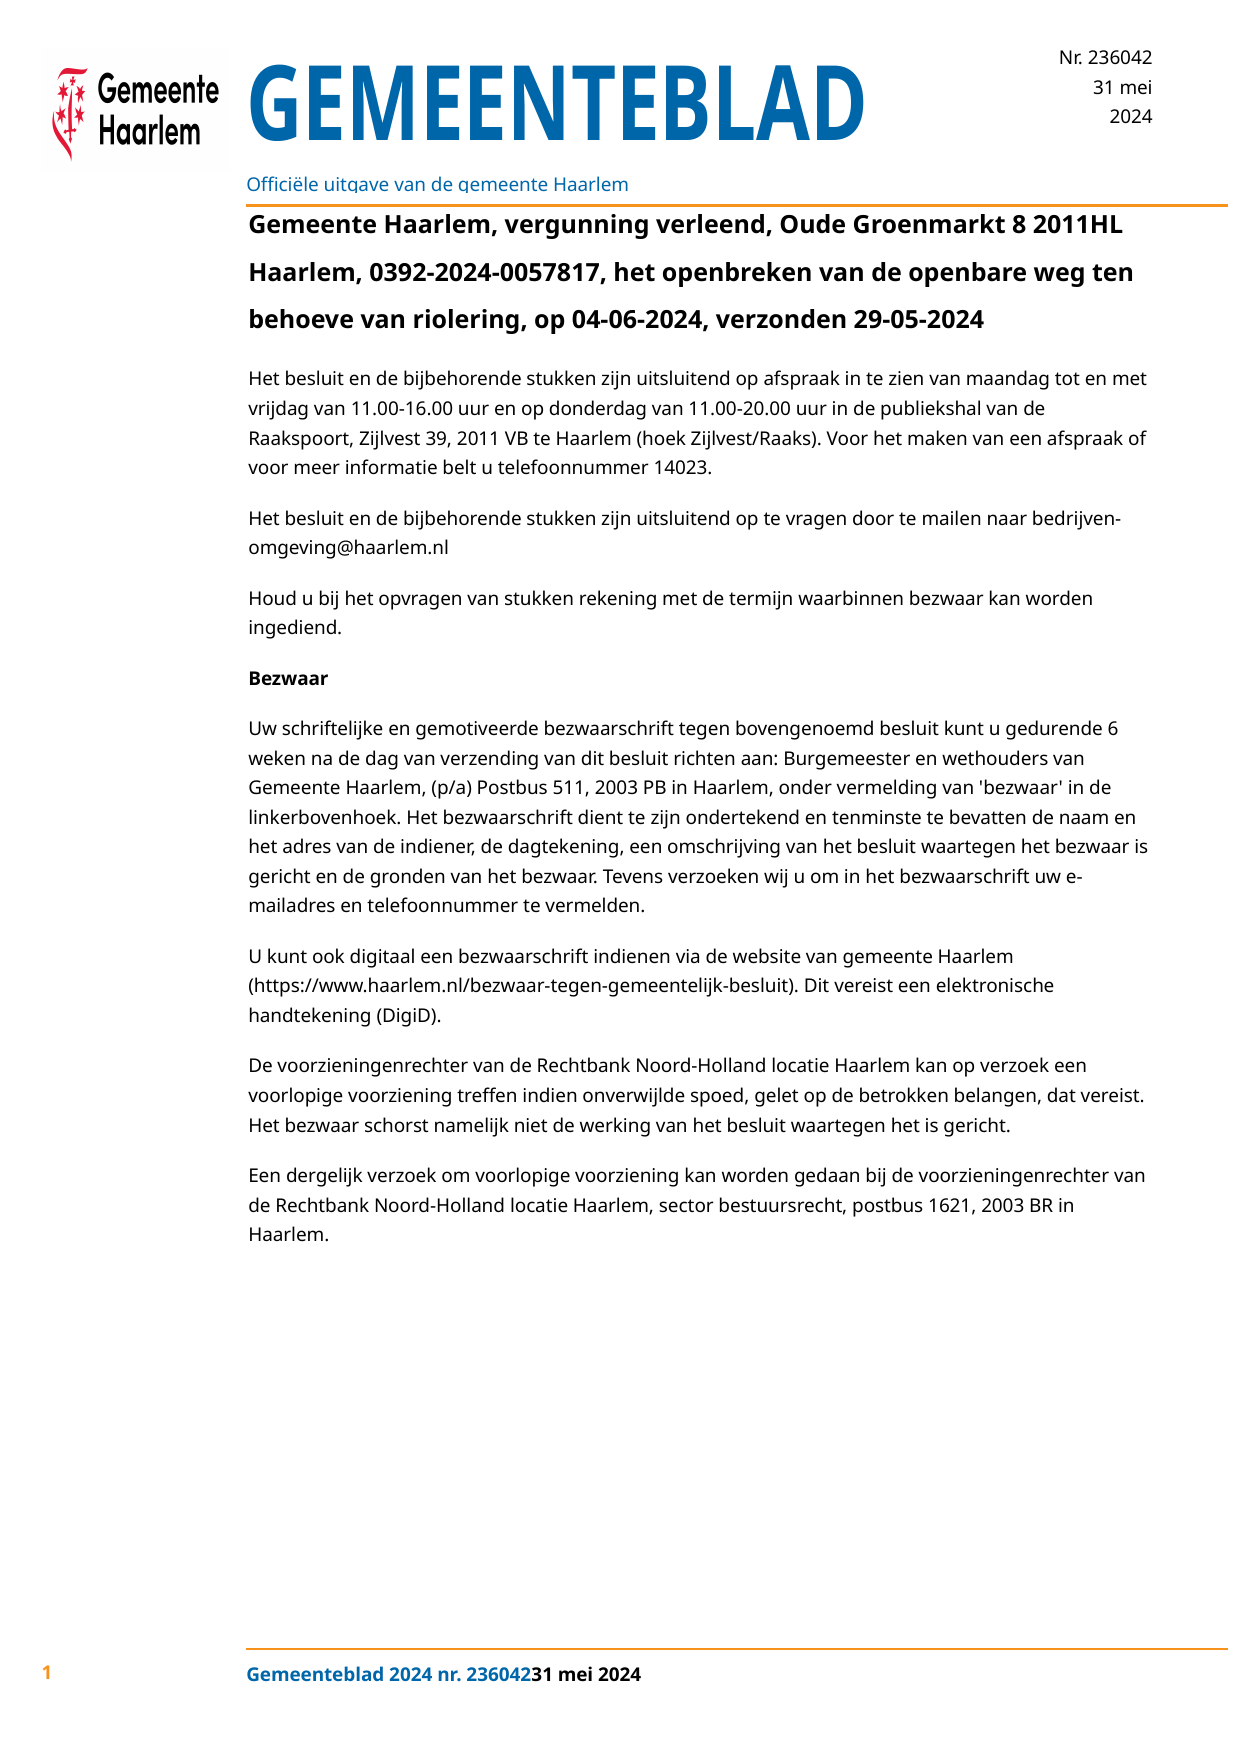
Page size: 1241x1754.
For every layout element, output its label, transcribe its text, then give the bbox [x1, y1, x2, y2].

text Houd u bij het opvragen van stukken rekening met de termijn waarbinnen bezwaar kan worden ingediend. [248, 585, 1152, 640]
text Het besluit en de bijbehorende stukken zijn uitsluitend op afspraak in te zien van maandag tot en met vrijdag van 11.00-16.00 uur en op donderdag van 11.00-20.00 uur in de publiekshal van de Raakspoort, Zijlvest 39, 2011 VB te Haarlem (hoek Zijlvest/Raaks). Voor het maken van een afspraak of voor meer informatie belt u telefoonnummer 14023. [248, 366, 1152, 480]
text Het besluit en de bijbehorende stukken zijn uitsluitend op te vragen door te mailen naar bedrijven-omgeving@haarlem.nl [248, 505, 1152, 560]
text Een dergelijk verzoek om voorlopige voorziening kan worden gedaan bij de voorzieningenrechter van de Rechtbank Noord-Holland locatie Haarlem, sector bestuursrecht, postbus 1621, 2003 BR in Haarlem. [248, 1162, 1152, 1247]
text Uw schriftelijke en gemotiveerde bezwaarschrift tegen bovengenoemd besluit kunt u gedurende 6 weken na de dag van verzending van dit besluit richten aan: Burgemeester en wethouders van Gemeente Haarlem, (p/a) Postbus 511, 2003 PB in Haarlem, onder vermelding van 'bezwaar' in de linkerbovenhoek. Het bezwaarschrift dient te zijn ondertekend en tenminste te bevatten de naam en het adres van de indiener, de dagtekening, een omschrijving van het besluit waartegen het bezwaar is gericht en de gronden van het bezwaar. Tevens verzoeken wij u om in het bezwaarschrift uw e-mailadres en telefoonnummer te vermelden. [248, 715, 1152, 918]
text De voorzieningenrechter van de Rechtbank Noord-Holland locatie Haarlem kan op verzoek een voorlopige voorziening treffen indien onverwijlde spoed, gelet op de betrokken belangen, dat vereist. Het bezwaar schorst namelijk niet de werking van het besluit waartegen het is gericht. [248, 1053, 1152, 1137]
picture [41, 47, 231, 172]
text Gemeente Haarlem, vergunning verleend, Oude Groenmarkt 8 2011HL Haarlem, 0392-2024-0057817, het openbreken van de openbare weg ten behoeve van riolering, op 04-06-2024, verzonden 29-05-2024 [248, 207, 1152, 336]
text U kunt ook digitaal een bezwaarschrift indienen via de website van gemeente Haarlem (https://www.haarlem.nl/bezwaar-tegen-gemeentelijk-besluit). Dit vereist een elektronische handtekening (DigiD). [248, 943, 1152, 1028]
text Bezwaar [248, 665, 1152, 690]
